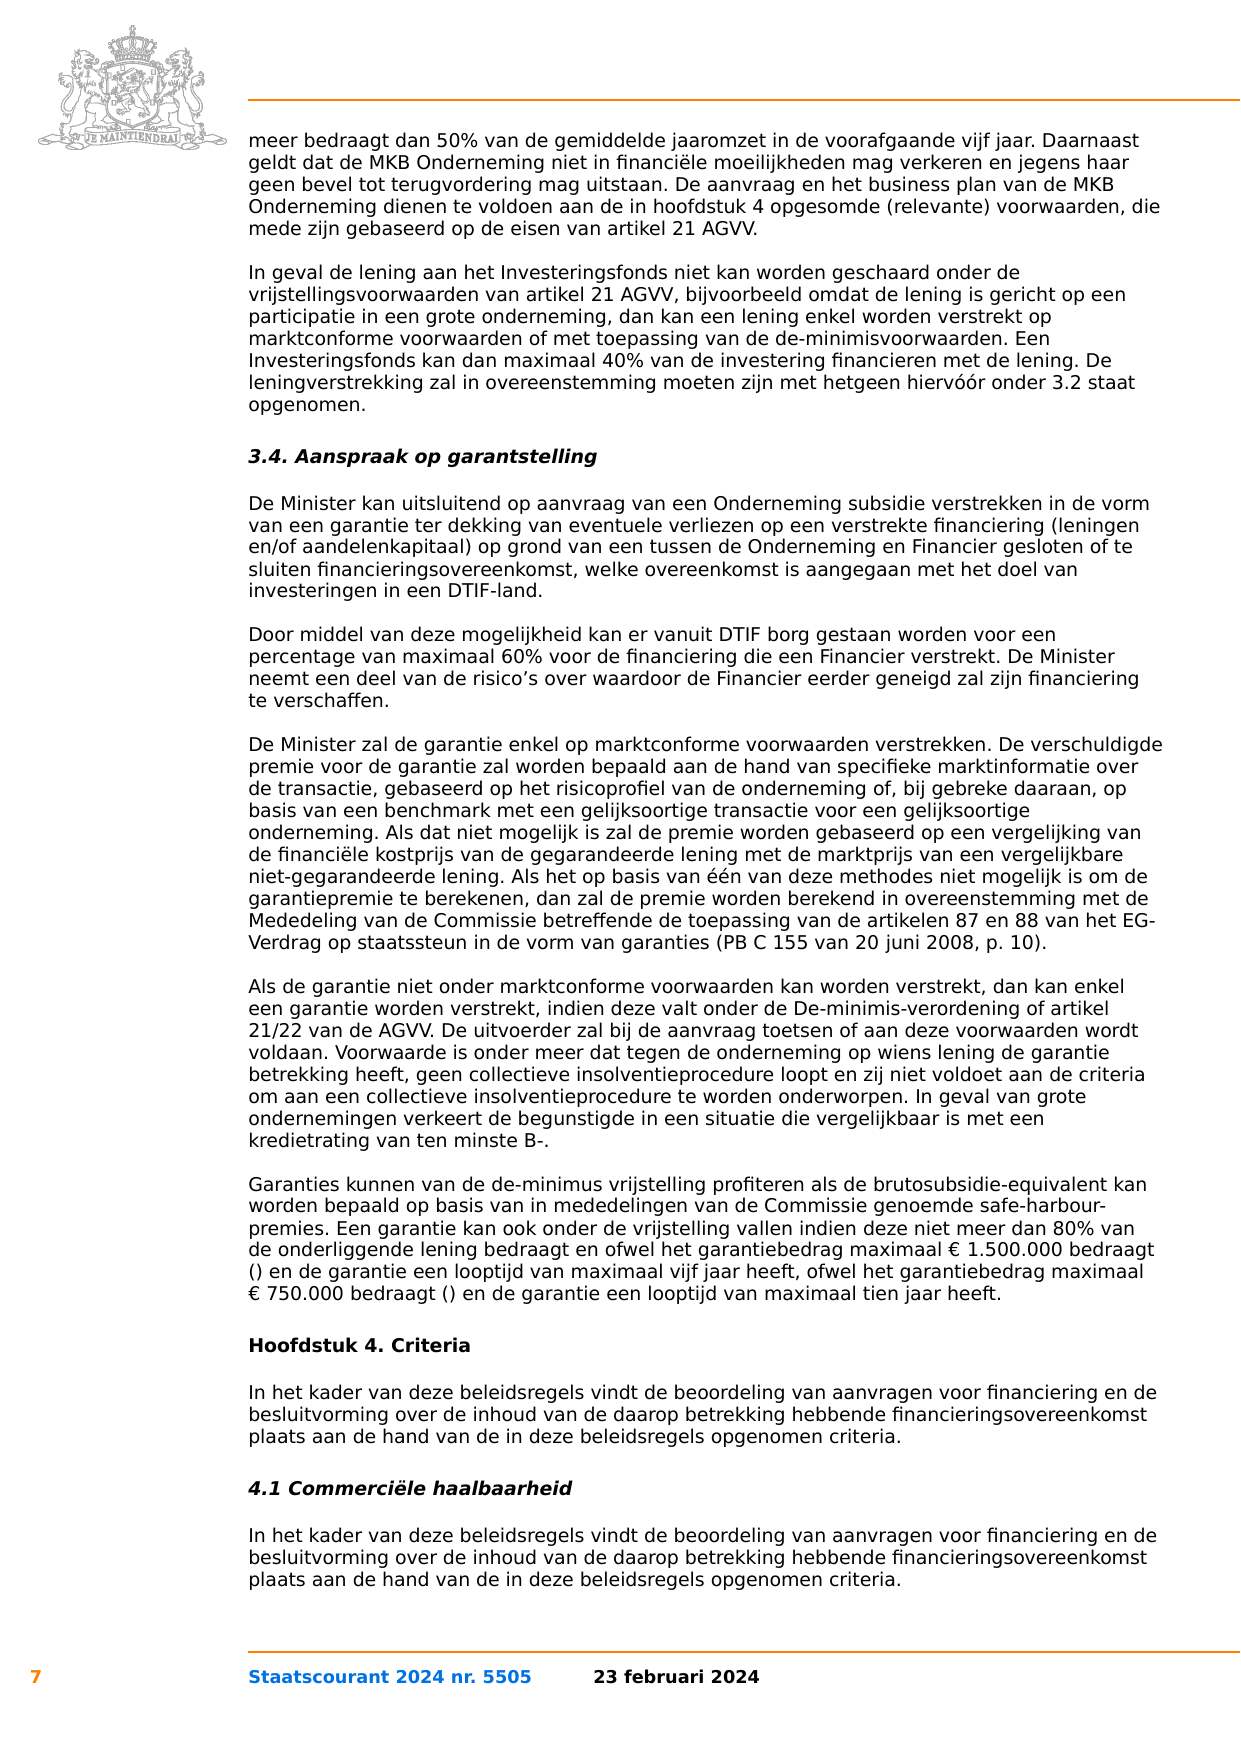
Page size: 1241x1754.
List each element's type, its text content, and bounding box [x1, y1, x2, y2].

text De Minister kan uitsluitend op aanvraag van een Onderneming subsidie verstrekken in de vorm van een garantie ter dekking van eventuele verliezen op een verstrekte financiering (leningen en/of aandelenkapitaal) op grond van een tussen de Onderneming en Financier gesloten of te sluiten financieringsovereenkomst, welke overeenkomst is aangegaan met het doel van investeringen in een DTIF-land. [248, 492, 1163, 602]
text Garanties kunnen van de de-minimus vrijstelling profiteren als de brutosubsidie-equivalent kan worden bepaald op basis van in mededelingen van de Commissie genoemde safe-harbour-premies. Een garantie kan ook onder de vrijstelling vallen indien deze niet meer dan 80% van de onderliggende lening bedraagt en ofwel het garantiebedrag maximaal € 1.500.000 bedraagt () en de garantie een looptijd van maximaal vijf jaar heeft, ofwel het garantiebedrag maximaal € 750.000 bedraagt () en de garantie een looptijd van maximaal tien jaar heeft. [248, 1173, 1163, 1305]
text De Minister zal de garantie enkel op marktconforme voorwaarden verstrekken. De verschuldigde premie voor de garantie zal worden bepaald aan de hand van specifieke marktinformatie over de transactie, gebaseerd op het risicoprofiel van de onderneming of, bij gebreke daaraan, op basis van een benchmark met een gelijksoortige transactie voor een gelijksoortige onderneming. Als dat niet mogelijk is zal de premie worden gebaseerd op een vergelijking van de financiële kostprijs van de gegarandeerde lening met de marktprijs van een vergelijkbare niet-gegarandeerde lening. Als het op basis van één van deze methodes niet mogelijk is om de garantiepremie te berekenen, dan zal de premie worden berekend in overeenstemming met de Mededeling van de Commissie betreffende de toepassing van de artikelen 87 en 88 van het EG-Verdrag op staatssteun in de vorm van garanties (PB C 155 van 20 juni 2008, p. 10). [248, 734, 1163, 954]
text Door middel van deze mogelijkheid kan er vanuit DTIF borg gestaan worden voor een percentage van maximaal 60% voor de financiering die een Financier verstrekt. De Minister neemt een deel van de risico’s over waardoor de Financier eerder geneigd zal zijn financiering te verschaffen. [248, 624, 1163, 712]
picture [38, 25, 227, 150]
subtitle 4.1 Commerciële haalbaarheid [248, 1478, 1163, 1500]
text Als de garantie niet onder marktconforme voorwaarden kan worden verstrekt, dan kan enkel een garantie worden verstrekt, indien deze valt onder de De-minimis-verordening of artikel 21/22 van de AGVV. De uitvoerder zal bij de aanvraag toetsen of aan deze voorwaarden wordt voldaan. Voorwaarde is onder meer dat tegen de onderneming op wiens lening de garantie betrekking heeft, geen collectieve insolventieprocedure loopt en zij niet voldoet aan de criteria om aan een collectieve insolventieprocedure te worden onderworpen. In geval van grote ondernemingen verkeert de begunstigde in een situatie die vergelijkbaar is met een kredietrating van ten minste B-. [248, 976, 1163, 1152]
text In het kader van deze beleidsregels vindt de beoordeling van aanvragen voor financiering en de besluitvorming over de inhoud van de daarop betrekking hebbende financieringsovereenkomst plaats aan de hand van de in deze beleidsregels opgenomen criteria. [248, 1382, 1163, 1448]
text In geval de lening aan het Investeringsfonds niet kan worden geschaard onder de vrijstellingsvoorwaarden van artikel 21 AGVV, bijvoorbeeld omdat de lening is gericht op een participatie in een grote onderneming, dan kan een lening enkel worden verstrekt op marktconforme voorwaarden of met toepassing van de de-minimisvoorwaarden. Een Investeringsfonds kan dan maximaal 40% van de investering financieren met de lening. De leningverstrekking zal in overeenstemming moeten zijn met hetgeen hiervóór onder 3.2 staat opgenomen. [248, 262, 1163, 416]
subtitle Hoofdstuk 4. Criteria [248, 1335, 1163, 1357]
text meer bedraagt dan 50% van de gemiddelde jaaromzet in de voorafgaande vijf jaar. Daarnaast geldt dat de MKB Onderneming niet in financiële moeilijkheden mag verkeren en jegens haar geen bevel tot terugvordering mag uitstaan. De aanvraag en het business plan van de MKB Onderneming dienen te voldoen aan de in hoofdstuk 4 opgesomde (relevante) voorwaarden, die mede zijn gebaseerd op de eisen van artikel 21 AGVV. [248, 130, 1163, 240]
subtitle 3.4. Aanspraak op garantstelling [248, 446, 1163, 467]
text In het kader van deze beleidsregels vindt de beoordeling van aanvragen voor financiering en de besluitvorming over de inhoud van de daarop betrekking hebbende financieringsovereenkomst plaats aan de hand van de in deze beleidsregels opgenomen criteria. [248, 1525, 1163, 1591]
